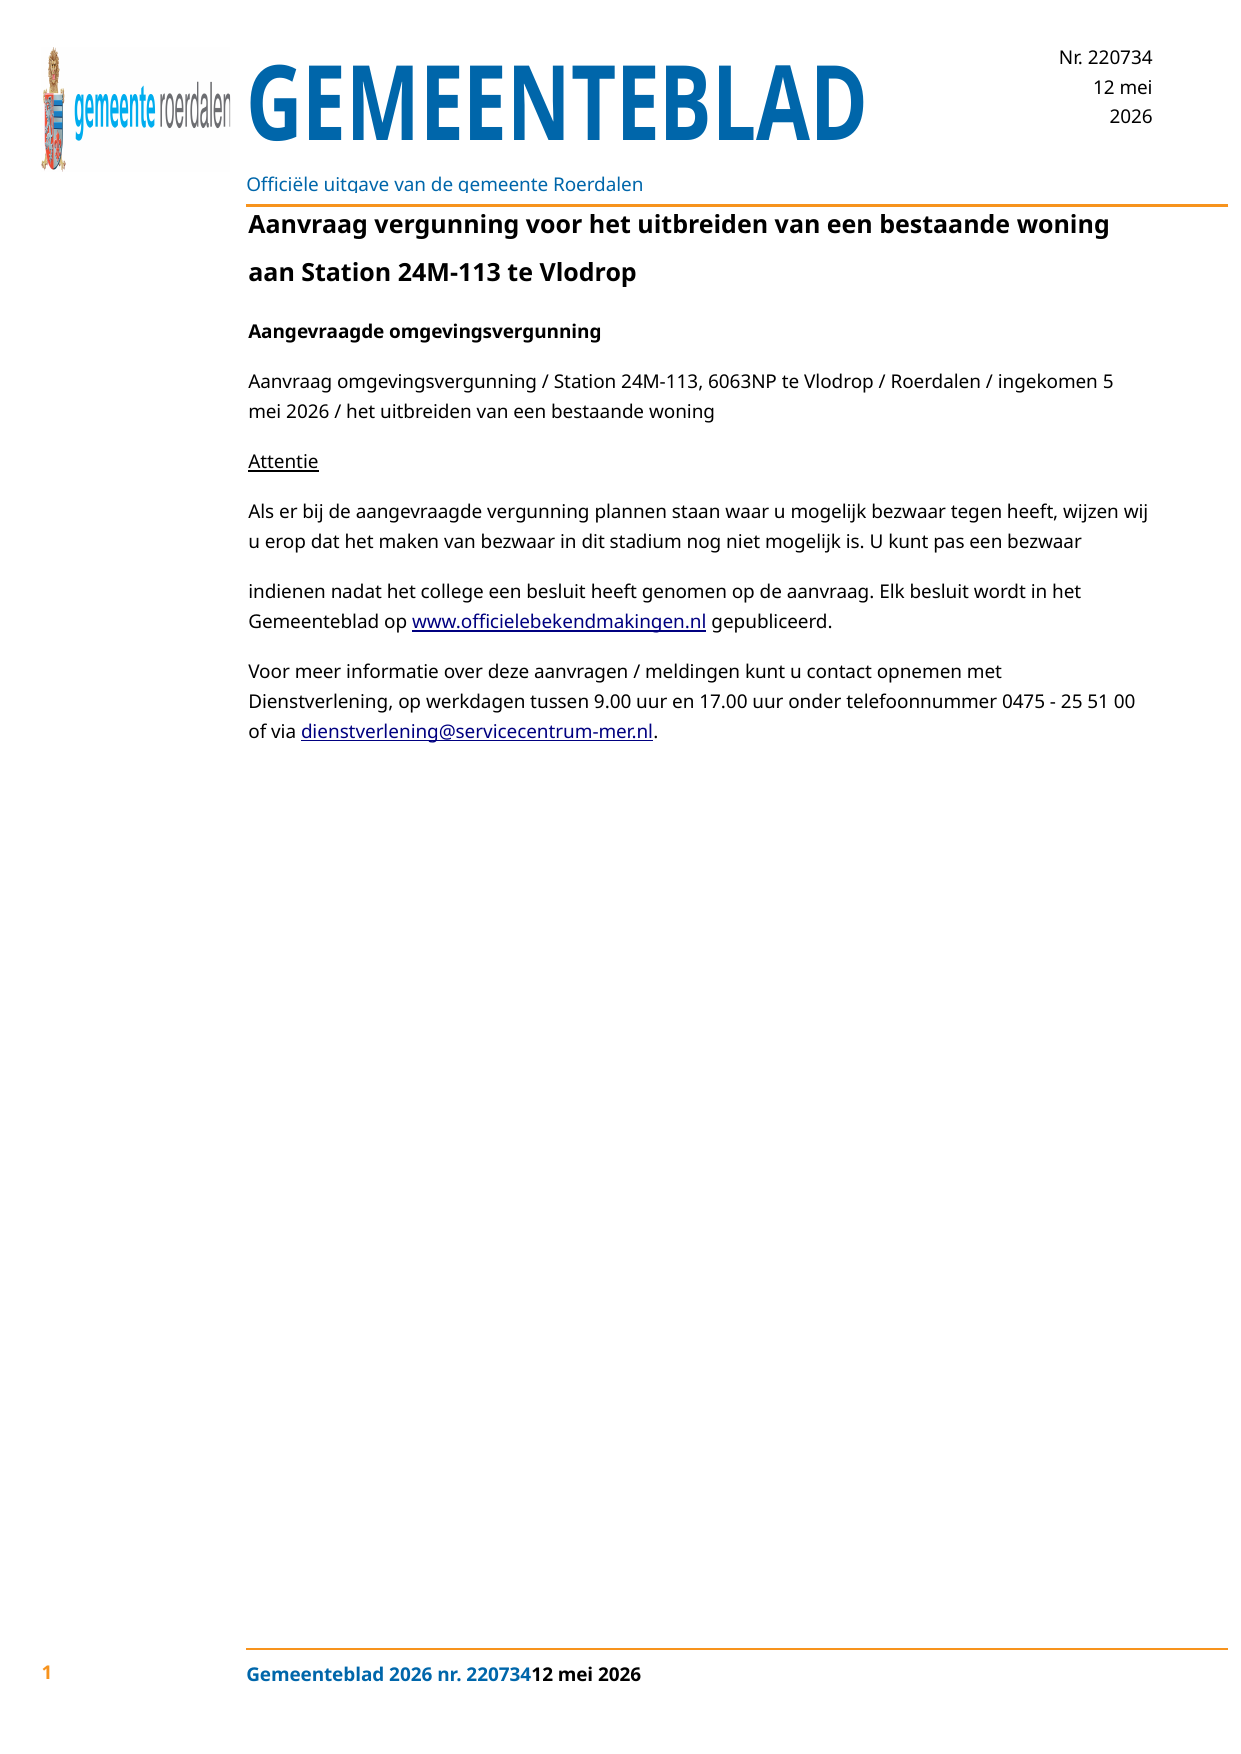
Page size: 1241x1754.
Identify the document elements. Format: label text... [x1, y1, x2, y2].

text Aanvraag vergunning voor het uitbreiden van een bestaande woning aan Station 24M-113 te Vlodrop [248, 207, 1152, 288]
text Voor meer informatie over deze aanvragen / meldingen kunt u contact opnemen met Dienstverlening, op werkdagen tussen 9.00 uur en 17.00 uur onder telefoonnummer 0475 - 25 51 00 of via dienstverlening@servicecentrum-mer.nl. [248, 659, 1152, 744]
picture [41, 47, 231, 172]
text Aangevraagde omgevingsvergunning [248, 318, 1152, 344]
text Aanvraag omgevingsvergunning / Station 24M-113, 6063NP te Vlodrop / Roerdalen / ingekomen 5 mei 2026 / het uitbreiden van een bestaande woning [248, 368, 1152, 424]
text indienen nadat het college een besluit heeft genomen op de aanvraag. Elk besluit wordt in het Gemeenteblad op www.officielebekendmakingen.nl gepubliceerd. [248, 579, 1152, 634]
text Als er bij de aangevraagde vergunning plannen staan waar u mogelijk bezwaar tegen heeft, wijzen wij u erop dat het maken van bezwaar in dit stadium nog niet mogelijk is. U kunt pas een bezwaar [248, 499, 1152, 554]
text Attentie [248, 448, 1152, 474]
